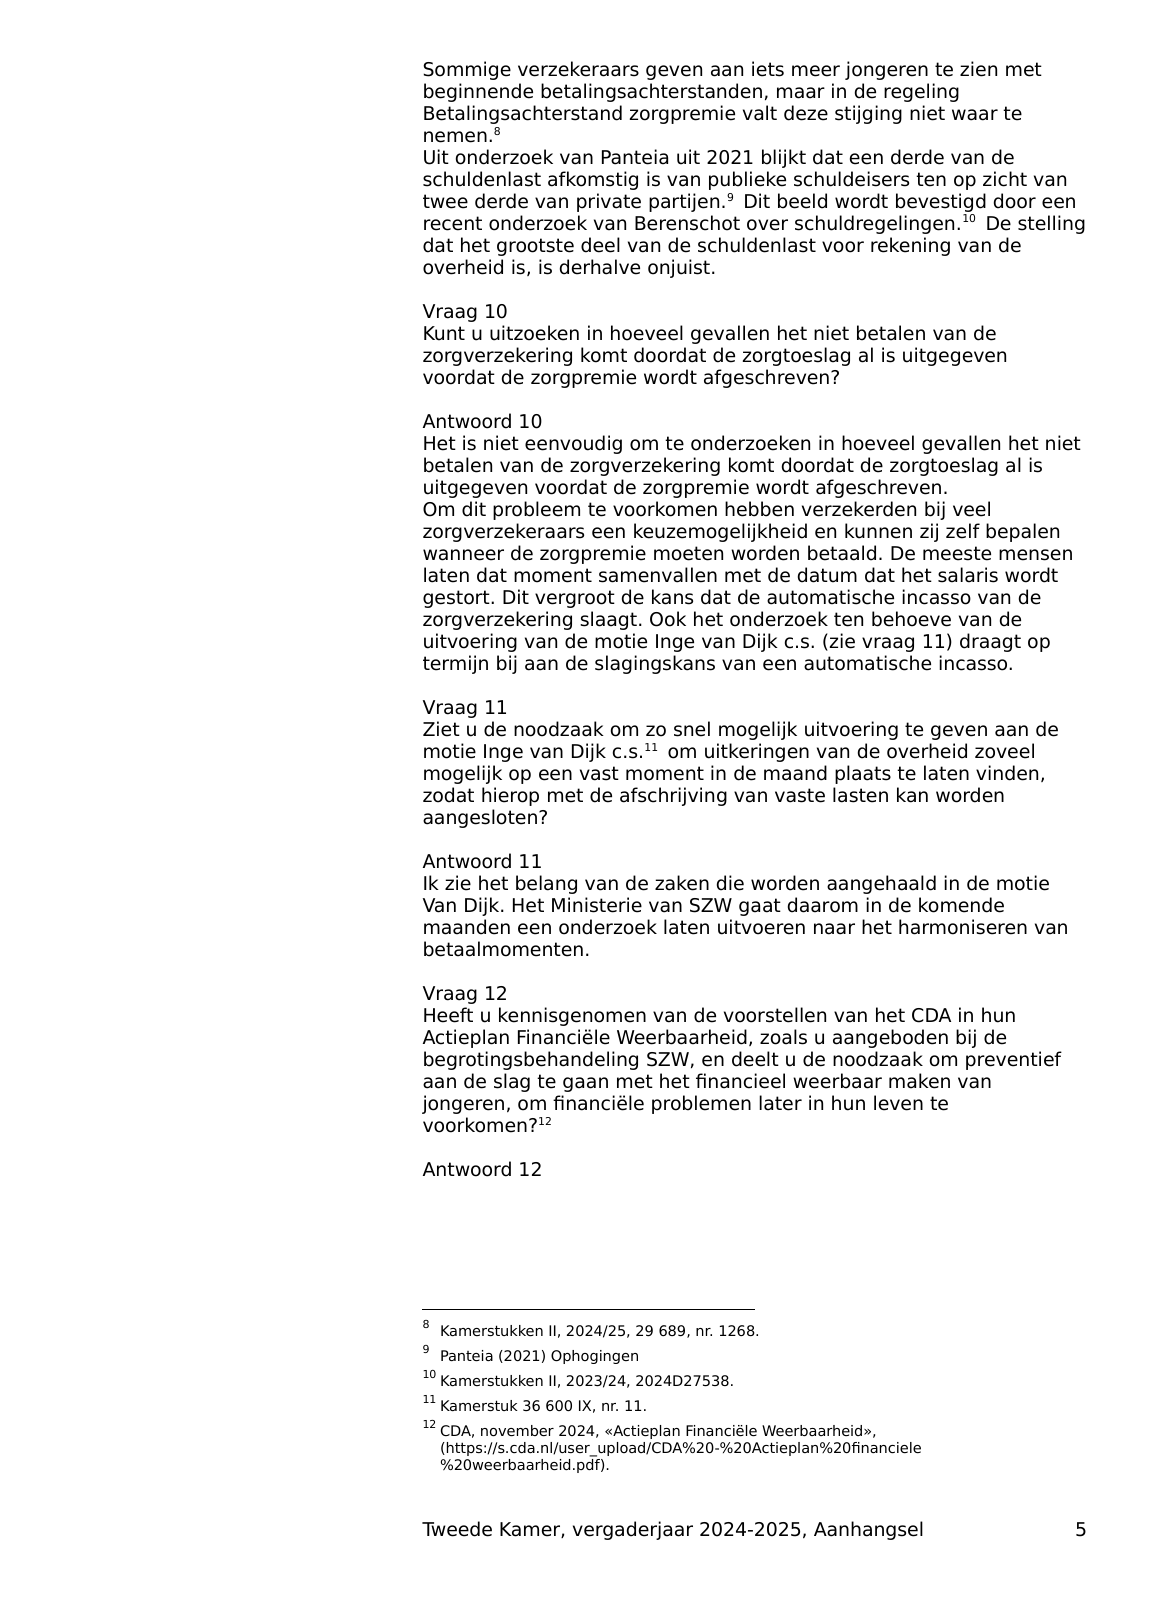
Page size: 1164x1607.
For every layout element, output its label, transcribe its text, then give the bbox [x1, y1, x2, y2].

text CDA, november 2024, «Actieplan Financiële Weerbaarheid», (https://s.cda.nl/user_upload/CDA%20-%20Actieplan%20financiele%20weerbaarheid.pdf). [422, 1418, 1087, 1474]
text Vraag 11 [422, 697, 1087, 719]
text Antwoord 11 [422, 851, 1087, 873]
text Het is niet eenvoudig om te onderzoeken in hoeveel gevallen het niet betalen van de zorgverzekering komt doordat de zorgtoeslag al is uitgegeven voordat de zorgpremie wordt afgeschreven. [422, 433, 1087, 499]
text Heeft u kennisgenomen van de voorstellen van het CDA in hun Actieplan Financiële Weerbaarheid, zoals u aangeboden bij de begrotingsbehandeling SZW, en deelt u de noodzaak om preventief aan de slag te gaan met het financieel weerbaar maken van jongeren, om financiële problemen later in hun leven te voorkomen? [422, 1005, 1087, 1137]
text Kamerstukken II, 2023/24, 2024D27538. [422, 1368, 1087, 1391]
text Ziet u de noodzaak om zo snel mogelijk uitvoering te geven aan de motie Inge van Dijk c.s. om uitkeringen van de overheid zoveel mogelijk op een vast moment in de maand plaats te laten vinden, zodat hierop met de afschrijving van vaste lasten kan worden aangesloten? [422, 719, 1087, 829]
text Vraag 12 [422, 983, 1087, 1005]
text Sommige verzekeraars geven aan iets meer jongeren te zien met beginnende betalingsachterstanden, maar in de regeling Betalingsachterstand zorgpremie valt deze stijging niet waar te nemen. [422, 59, 1087, 147]
text Antwoord 10 [422, 411, 1087, 433]
text Antwoord 12 [422, 1159, 1087, 1181]
text Panteia (2021) Ophogingen [422, 1343, 1087, 1366]
text Om dit probleem te voorkomen hebben verzekerden bij veel zorgverzekeraars een keuzemogelijkheid en kunnen zij zelf bepalen wanneer de zorgpremie moeten worden betaald. De meeste mensen laten dat moment samenvallen met de datum dat het salaris wordt gestort. Dit vergroot de kans dat de automatische incasso van de zorgverzekering slaagt. Ook het onderzoek ten behoeve van de uitvoering van de motie Inge van Dijk c.s. (zie vraag 11) draagt op termijn bij aan de slagingskans van een automatische incasso. [422, 499, 1087, 675]
text Kamerstuk 36 600 IX, nr. 11. [422, 1393, 1087, 1416]
text Vraag 10 [422, 301, 1087, 323]
text Uit onderzoek van Panteia uit 2021 blijkt dat een derde van de schuldenlast afkomstig is van publieke schuldeisers ten op zicht van twee derde van private partijen. Dit beeld wordt bevestigd door een recent onderzoek van Berenschot over schuldregelingen. De stelling dat het grootste deel van de schuldenlast voor rekening van de overheid is, is derhalve onjuist. [422, 147, 1087, 279]
text Ik zie het belang van de zaken die worden aangehaald in de motie Van Dijk. Het Ministerie van SZW gaat daarom in de komende maanden een onderzoek laten uitvoeren naar het harmoniseren van betaalmomenten. [422, 873, 1087, 961]
text Kamerstukken II, 2024/25, 29 689, nr. 1268. [422, 1318, 1087, 1341]
text Kunt u uitzoeken in hoeveel gevallen het niet betalen van de zorgverzekering komt doordat de zorgtoeslag al is uitgegeven voordat de zorgpremie wordt afgeschreven? [422, 323, 1087, 389]
